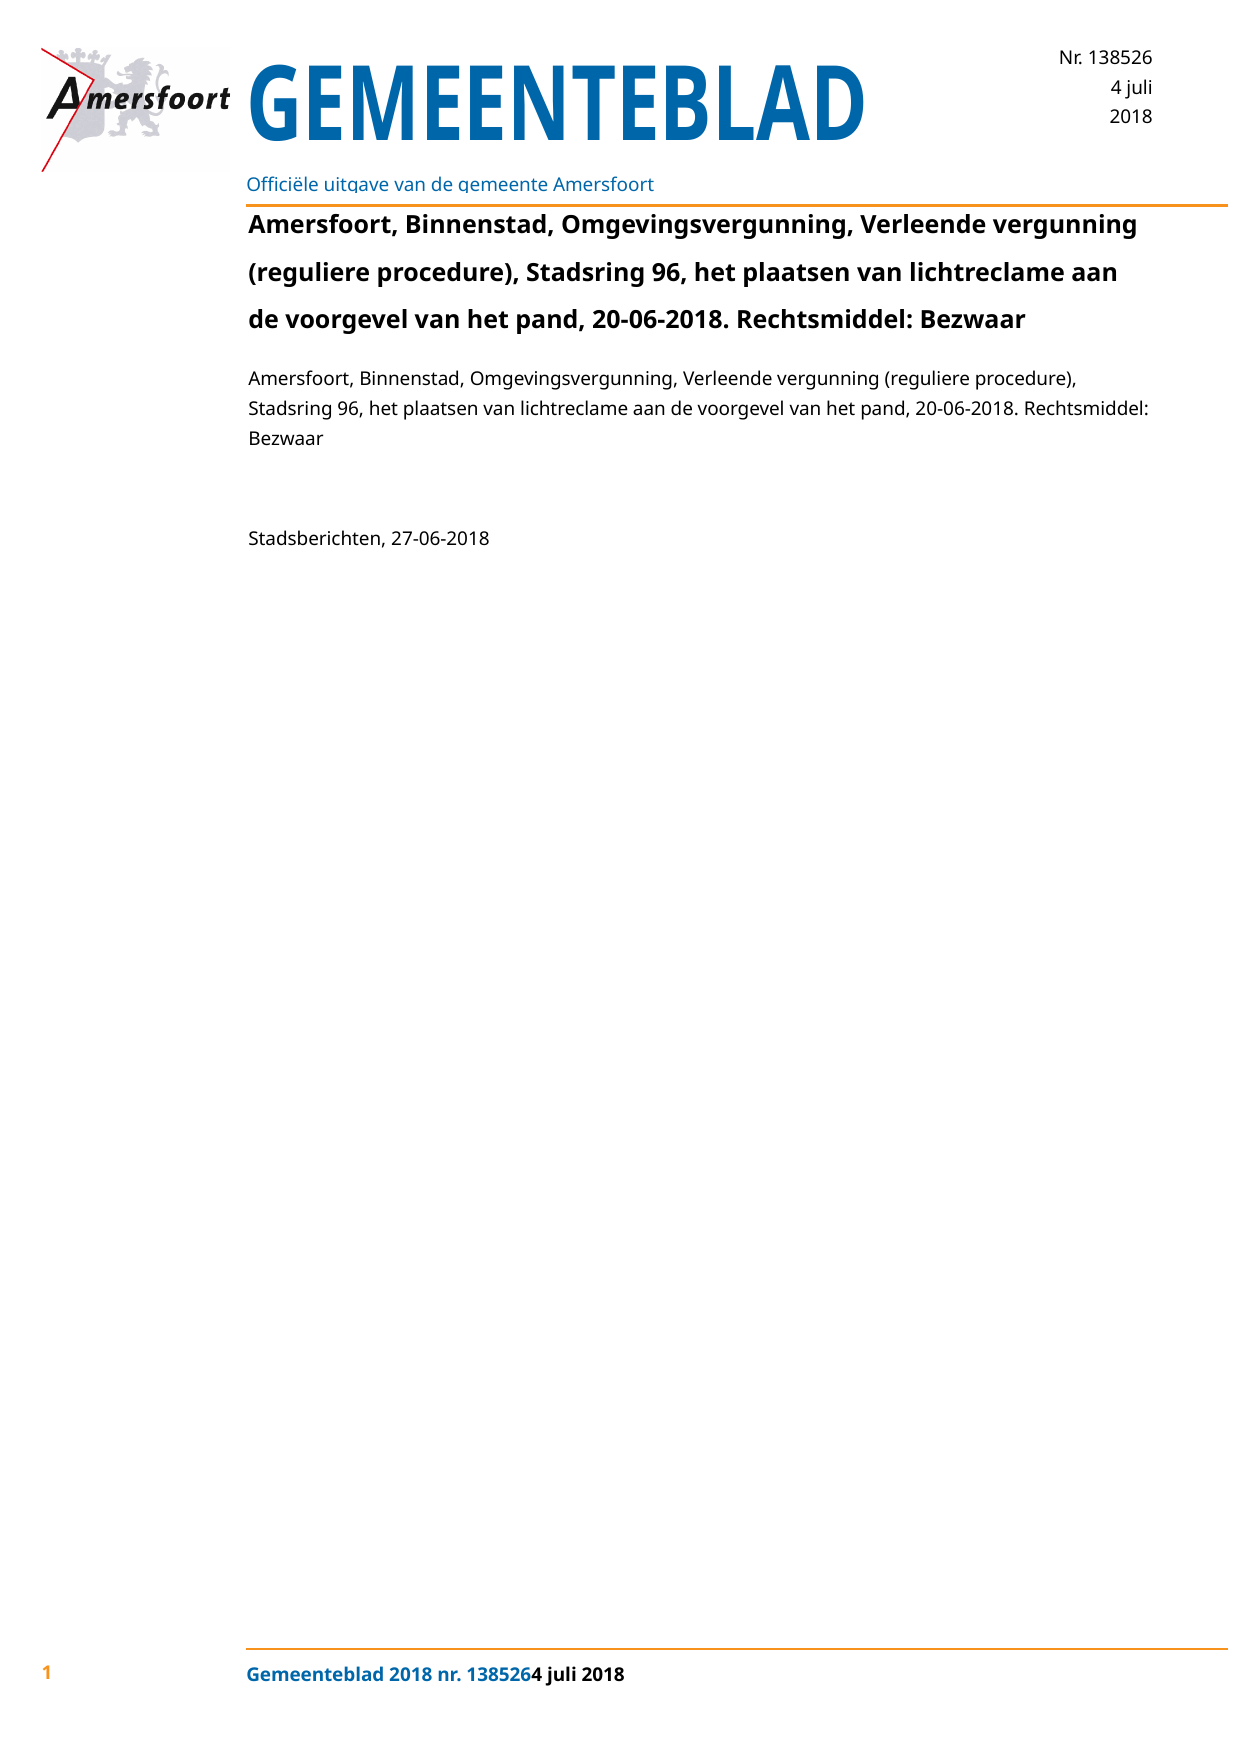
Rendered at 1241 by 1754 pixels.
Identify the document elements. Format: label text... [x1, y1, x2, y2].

text Stadsberichten, 27-06-2018 [248, 526, 1152, 551]
picture [41, 47, 231, 172]
text Amersfoort, Binnenstad, Omgevingsvergunning, Verleende vergunning (reguliere procedure), Stadsring 96, het plaatsen van lichtreclame aan de voorgevel van het pand, 20-06-2018. Rechtsmiddel: Bezwaar [248, 207, 1152, 336]
text Amersfoort, Binnenstad, Omgevingsvergunning, Verleende vergunning (reguliere procedure), Stadsring 96, het plaatsen van lichtreclame aan de voorgevel van het pand, 20-06-2018. Rechtsmiddel: Bezwaar [248, 366, 1152, 450]
